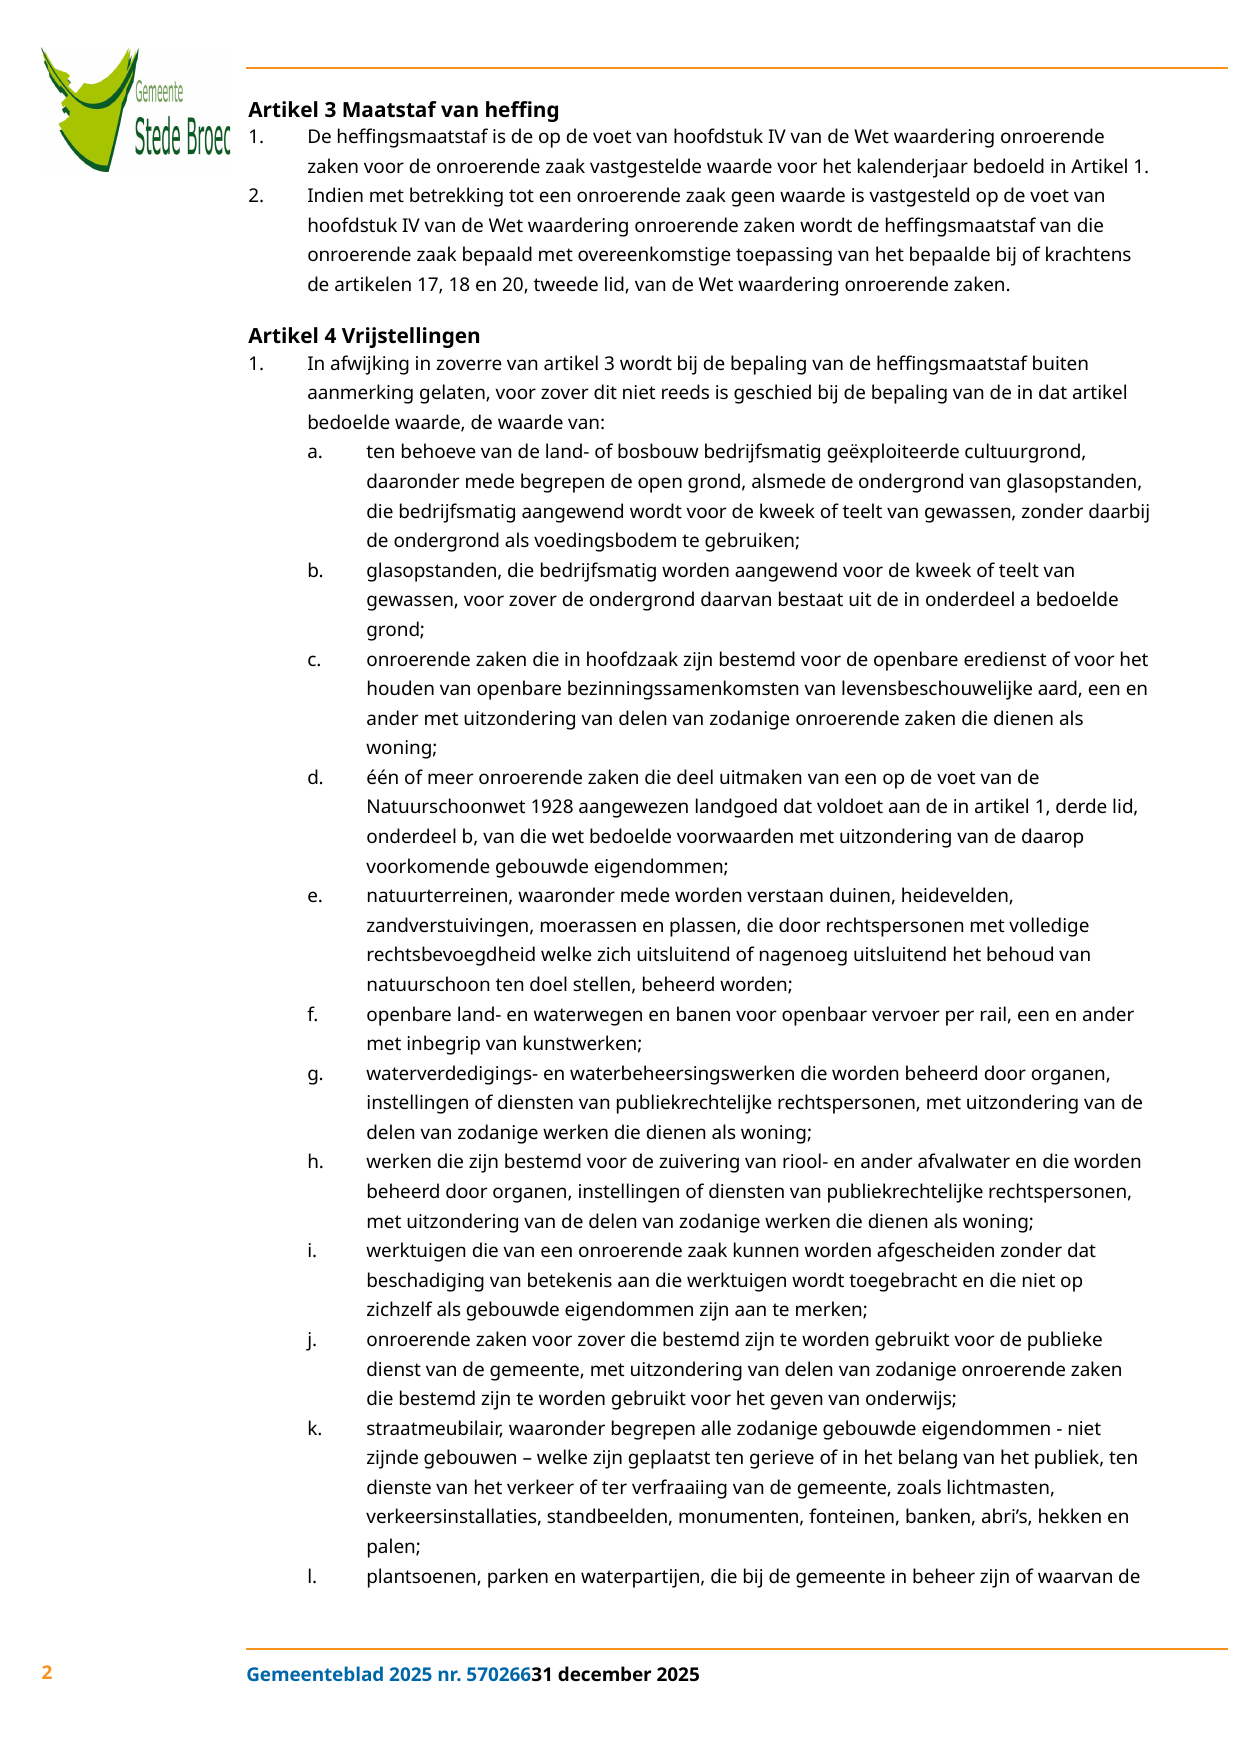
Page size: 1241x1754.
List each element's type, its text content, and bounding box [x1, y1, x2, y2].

list onroerende zaken die in hoofdzaak zijn bestemd voor de openbare eredienst of voor het houden van openbare bezinningssamenkomsten van levensbeschouwelijke aard, een en ander met uitzondering van delen van zodanige onroerende zaken die dienen als woning; [307, 646, 1152, 760]
list straatmeubilair, waaronder begrepen alle zodanige gebouwde eigendommen - niet zijnde gebouwen – welke zijn geplaatst ten gerieve of in het belang van het publiek, ten dienste van het verkeer of ter verfraaiing van de gemeente, zoals lichtmasten, verkeersinstallaties, standbeelden, monumenten, fonteinen, banken, abri’s, hekken en palen; [307, 1415, 1152, 1559]
list glasopstanden, die bedrijfsmatig worden aangewend voor de kweek of teelt van gewassen, voor zover de ondergrond daarvan bestaat uit de in onderdeel a bedoelde grond; [307, 557, 1152, 642]
list openbare land- en waterwegen en banen voor openbaar vervoer per rail, een en ander met inbegrip van kunstwerken; [307, 1001, 1152, 1056]
text Artikel 3 Maatstaf van heffing [248, 95, 1152, 123]
list waterverdedigings- en waterbeheersingswerken die worden beheerd door organen, instellingen of diensten van publiekrechtelijke rechtspersonen, met uitzondering van de delen van zodanige werken die dienen als woning; [307, 1060, 1152, 1145]
text Artikel 4 Vrijstellingen [248, 322, 1152, 350]
list werken die zijn bestemd voor de zuivering van riool- en ander afvalwater en die worden beheerd door organen, instellingen of diensten van publiekrechtelijke rechtspersonen, met uitzondering van de delen van zodanige werken die dienen als woning; [307, 1149, 1152, 1234]
list één of meer onroerende zaken die deel uitmaken van een op de voet van de Natuurschoonwet 1928 aangewezen landgoed dat voldoet aan de in artikel 1, derde lid, onderdeel b, van die wet bedoelde voorwaarden met uitzondering van de daarop voorkomende gebouwde eigendommen; [307, 764, 1152, 879]
list De heffingsmaatstaf is de op de voet van hoofdstuk IV van de Wet waardering onroerende zaken voor de onroerende zaak vastgestelde waarde voor het kalenderjaar bedoeld in Artikel 1. [248, 123, 1152, 178]
list plantsoenen, parken en waterpartijen, die bij de gemeente in beheer zijn of waarvan de [307, 1563, 1152, 1589]
picture [41, 47, 231, 172]
list natuurterreinen, waaronder mede worden verstaan duinen, heidevelden, zandverstuivingen, moerassen en plassen, die door rechtspersonen met volledige rechtsbevoegdheid welke zich uitsluitend of nagenoeg uitsluitend het behoud van natuurschoon ten doel stellen, beheerd worden; [307, 882, 1152, 997]
list ten behoeve van de land- of bosbouw bedrijfsmatig geëxploiteerde cultuurgrond, daaronder mede begrepen de open grond, alsmede de ondergrond van glasopstanden, die bedrijfsmatig aangewend wordt voor de kweek of teelt van gewassen, zonder daarbij de ondergrond als voedingsbodem te gebruiken; [307, 439, 1152, 553]
list In afwijking in zoverre van artikel 3 wordt bij de bepaling van de heffingsmaatstaf buiten aanmerking gelaten, voor zover dit niet reeds is geschied bij de bepaling van de in dat artikel bedoelde waarde, de waarde van: [248, 350, 1152, 435]
list onroerende zaken voor zover die bestemd zijn te worden gebruikt voor de publieke dienst van de gemeente, met uitzondering van delen van zodanige onroerende zaken die bestemd zijn te worden gebruikt voor het geven van onderwijs; [307, 1326, 1152, 1411]
list Indien met betrekking tot een onroerende zaak geen waarde is vastgesteld op de voet van hoofdstuk IV van de Wet waardering onroerende zaken wordt de heffingsmaatstaf van die onroerende zaak bepaald met overeenkomstige toepassing van het bepaalde bij of krachtens de artikelen 17, 18 en 20, tweede lid, van de Wet waardering onroerende zaken. [248, 182, 1152, 297]
list werktuigen die van een onroerende zaak kunnen worden afgescheiden zonder dat beschadiging van betekenis aan die werktuigen wordt toegebracht en die niet op zichzelf als gebouwde eigendommen zijn aan te merken; [307, 1237, 1152, 1322]
